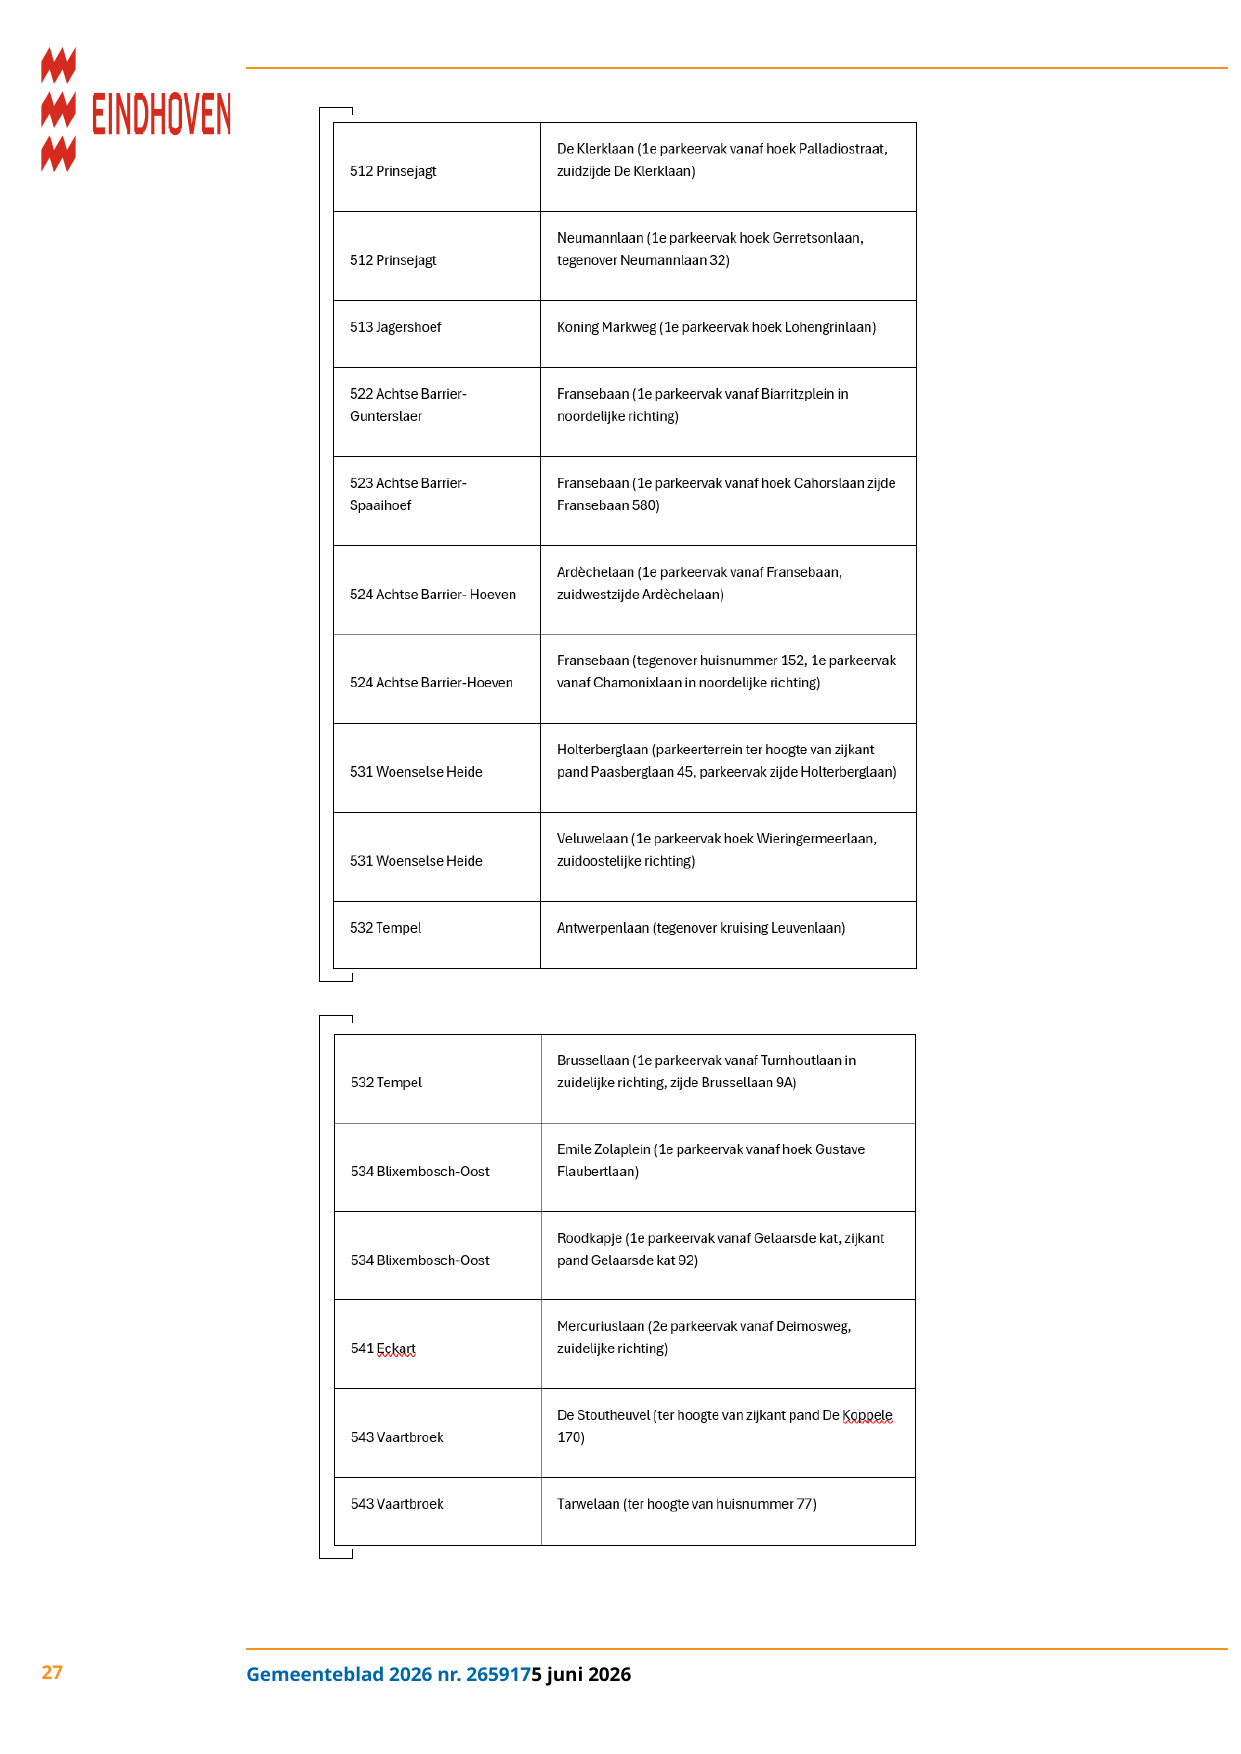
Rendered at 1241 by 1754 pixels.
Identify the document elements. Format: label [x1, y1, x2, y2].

picture [327, 1023, 919, 1549]
picture [41, 47, 231, 172]
picture [327, 115, 919, 973]
